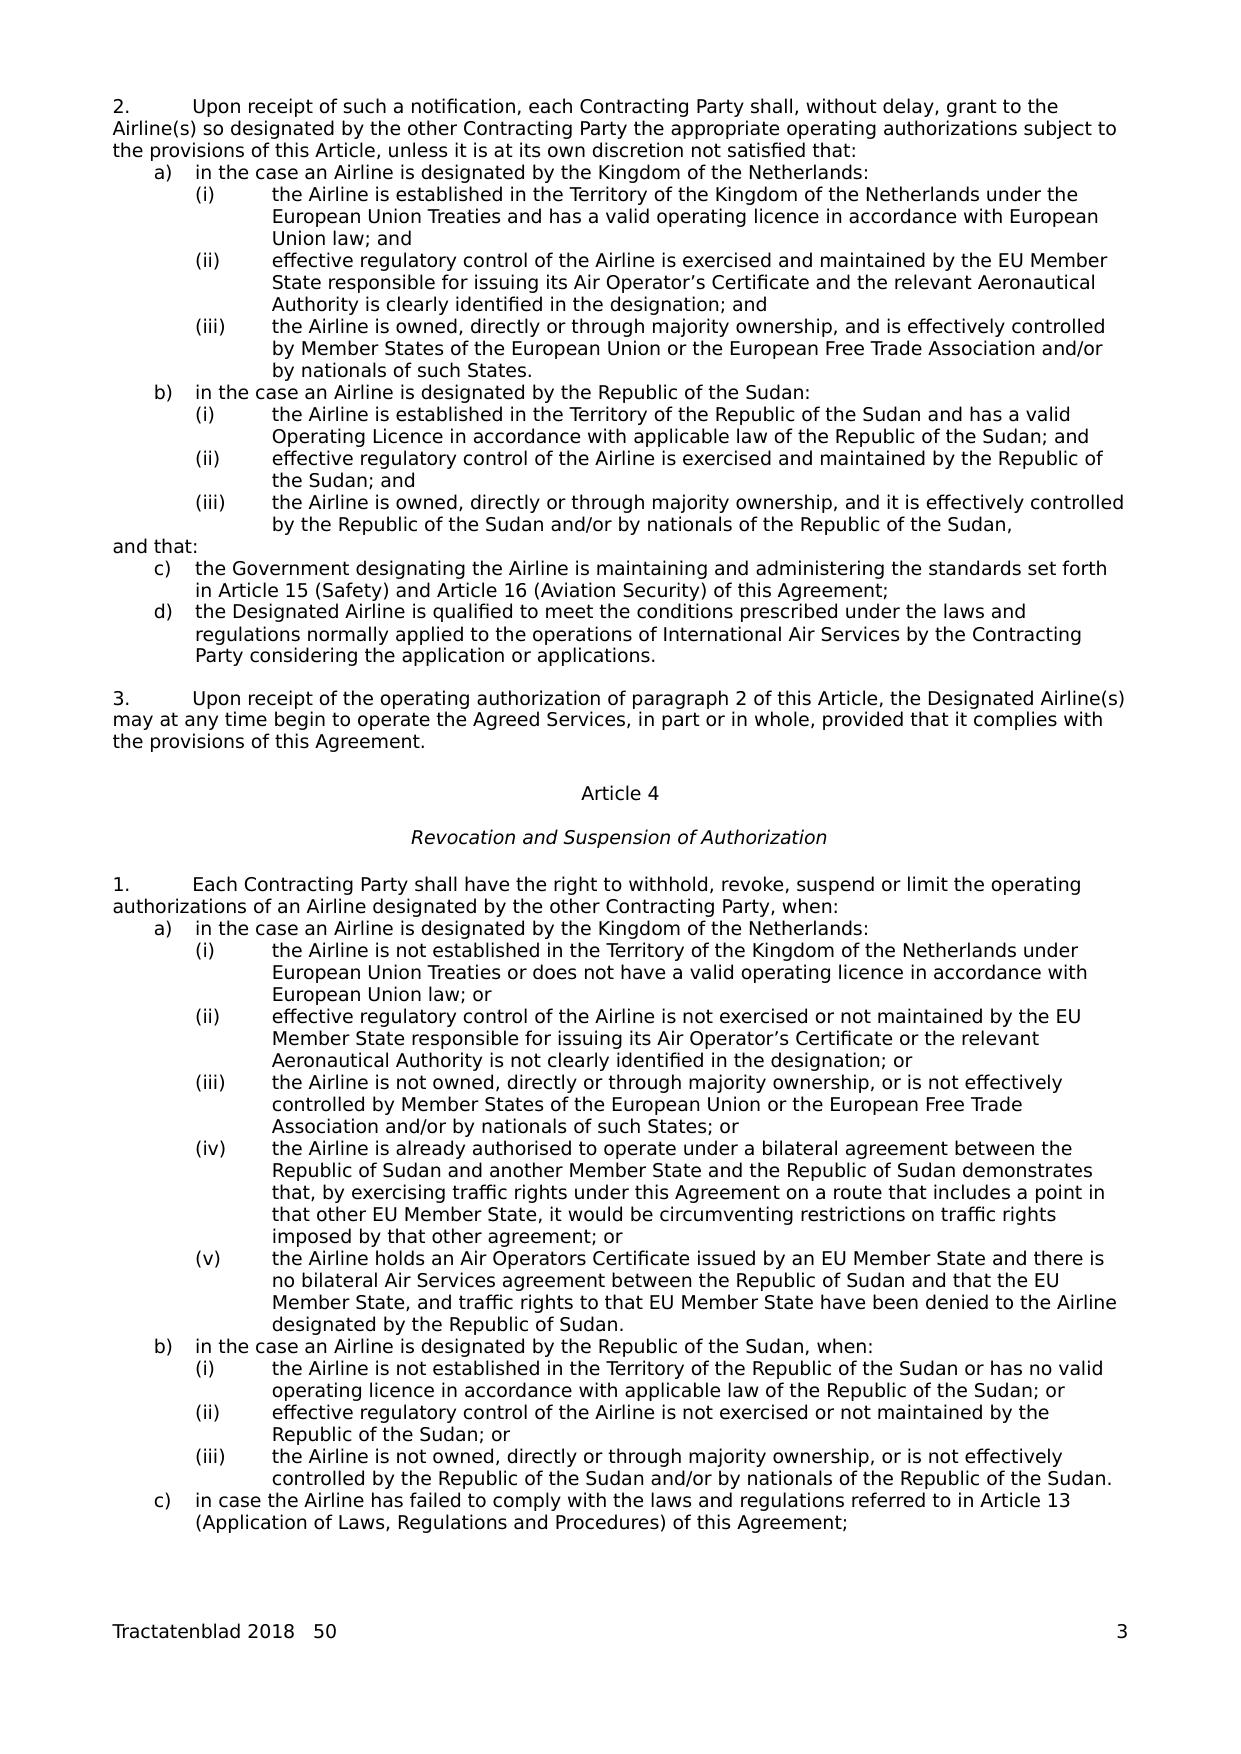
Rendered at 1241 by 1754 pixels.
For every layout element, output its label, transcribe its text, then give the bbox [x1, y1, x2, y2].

text (i) the Airline is established in the Territory of the Republic of the Sudan and has a valid Operating Licence in accordance with applicable law of the Republic of the Sudan; and [195, 404, 1128, 448]
text (iii) the Airline is owned, directly or through majority ownership, and it is effectively controlled by the Republic of the Sudan and/or by nationals of the Republic of the Sudan, [195, 492, 1128, 536]
text d) the Designated Airline is qualified to meet the conditions prescribed under the laws and regulations normally applied to the operations of International Air Services by the Contracting Party considering the application or applications. [153, 601, 1128, 667]
text (i) the Airline is not established in the Territory of the Kingdom of the Netherlands under European Union Treaties or does not have a valid operating licence in accordance with European Union law; or [195, 940, 1128, 1006]
text (ii) effective regulatory control of the Airline is not exercised or not maintained by the EU Member State responsible for issuing its Air Operator’s Certificate or the relevant Aeronautical Authority is not clearly identified in the designation; or [195, 1006, 1128, 1072]
text (iii) the Airline is not owned, directly or through majority ownership, or is not effectively controlled by Member States of the European Union or the European Free Trade Association and/or by nationals of such States; or [195, 1072, 1128, 1138]
text (iii) the Airline is owned, directly or through majority ownership, and is effectively controlled by Member States of the European Union or the European Free Trade Association and/or by nationals of such States. [195, 316, 1128, 382]
text 3. Upon receipt of the operating authorization of paragraph 2 of this Article, the Designated Airline(s) may at any time begin to operate the Agreed Services, in part or in whole, provided that it complies with the provisions of this Agreement. [112, 687, 1128, 753]
text c) the Government designating the Airline is maintaining and administering the standards set forth in Article 15 (Safety) and Article 16 (Aviation Security) of this Agreement; [153, 557, 1128, 601]
text and that: [112, 536, 1128, 557]
text (ii) effective regulatory control of the Airline is exercised and maintained by the Republic of the Sudan; and [195, 448, 1128, 492]
text (i) the Airline is established in the Territory of the Kingdom of the Netherlands under the European Union Treaties and has a valid operating licence in accordance with European Union law; and [195, 184, 1128, 250]
text (iv) the Airline is already authorised to operate under a bilateral agreement between the Republic of Sudan and another Member State and the Republic of Sudan demonstrates that, by exercising traffic rights under this Agreement on a route that includes a point in that other EU Member State, it would be circumventing restrictions on traffic rights imposed by that other agreement; or [195, 1138, 1128, 1248]
text (ii) effective regulatory control of the Airline is exercised and maintained by the EU Member State responsible for issuing its Air Operator’s Certificate and the relevant Aeronautical Authority is clearly identified in the designation; and [195, 250, 1128, 316]
text 2. Upon receipt of such a notification, each Contracting Party shall, without delay, grant to the Airline(s) so designated by the other Contracting Party the appropriate operating authorizations subject to the provisions of this Article, unless it is at its own discretion not satisfied that: [112, 96, 1128, 162]
text (v) the Airline holds an Air Operators Certificate issued by an EU Member State and there is no bilateral Air Services agreement between the Republic of Sudan and that the EU Member State, and traffic rights to that EU Member State have been denied to the Airline designated by the Republic of Sudan. [195, 1248, 1128, 1336]
text a) in the case an Airline is designated by the Kingdom of the Netherlands: [153, 918, 1128, 940]
text (i) the Airline is not established in the Territory of the Republic of the Sudan or has no valid operating licence in accordance with applicable law of the Republic of the Sudan; or [195, 1358, 1128, 1402]
text c) in case the Airline has failed to comply with the laws and regulations referred to in Article 13 (Application of Laws, Regulations and Procedures) of this Agreement; [153, 1490, 1128, 1534]
text (iii) the Airline is not owned, directly or through majority ownership, or is not effectively controlled by the Republic of the Sudan and/or by nationals of the Republic of the Sudan. [195, 1446, 1128, 1490]
subtitle Article 4 Revocation and Suspension of Authorization [112, 783, 1128, 849]
text a) in the case an Airline is designated by the Kingdom of the Netherlands: [153, 162, 1128, 184]
text (ii) effective regulatory control of the Airline is not exercised or not maintained by the Republic of the Sudan; or [195, 1402, 1128, 1446]
text b) in the case an Airline is designated by the Republic of the Sudan: [153, 382, 1128, 404]
text 1. Each Contracting Party shall have the right to withhold, revoke, suspend or limit the operating authorizations of an Airline designated by the other Contracting Party, when: [112, 874, 1128, 918]
text b) in the case an Airline is designated by the Republic of the Sudan, when: [153, 1336, 1128, 1358]
